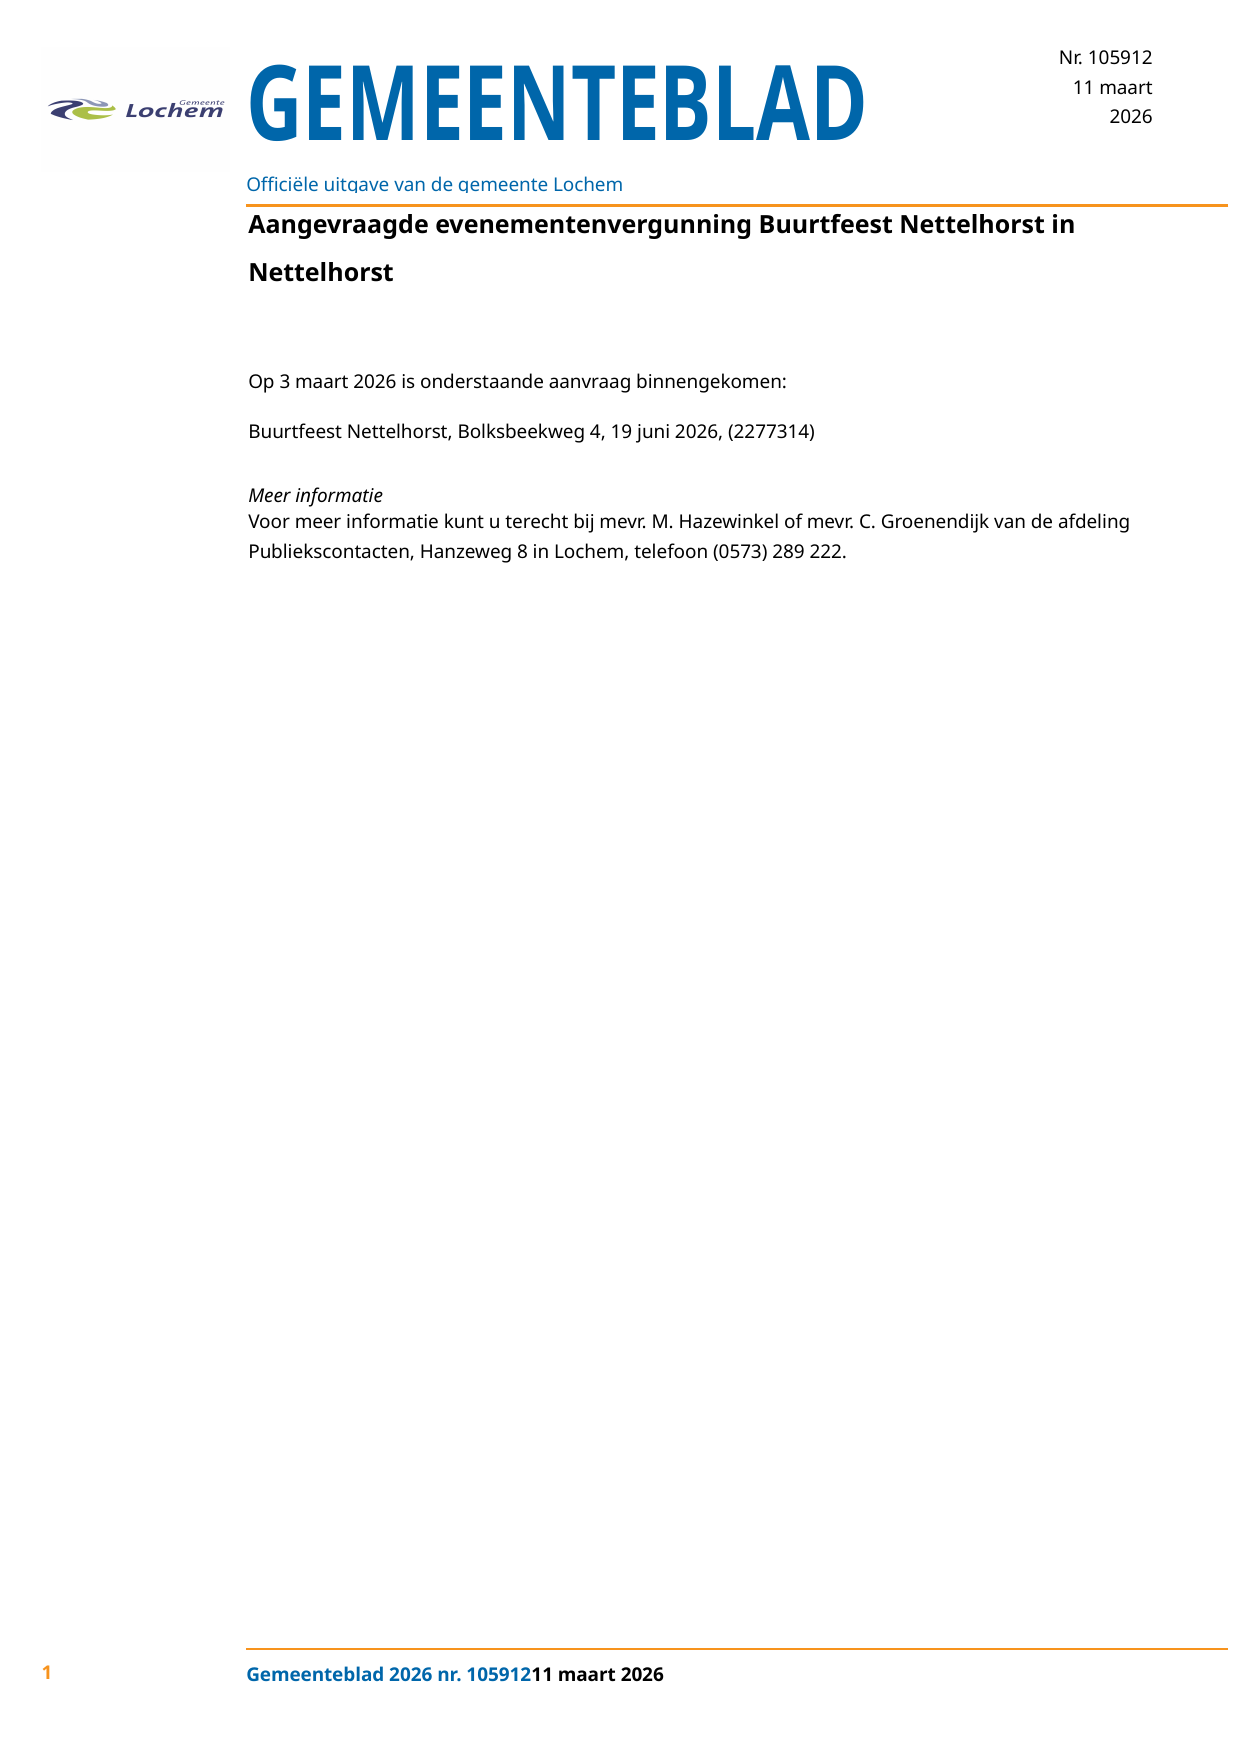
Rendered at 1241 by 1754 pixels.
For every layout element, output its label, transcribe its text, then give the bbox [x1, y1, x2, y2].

text Buurtfeest Nettelhorst, Bolksbeekweg 4, 19 juni 2026, (2277314) [248, 419, 1152, 444]
text Op 3 maart 2026 is onderstaande aanvraag binnengekomen: [248, 368, 1152, 394]
picture [41, 47, 231, 172]
text Meer informatie [248, 483, 1152, 508]
text Aangevraagde evenementenvergunning Buurtfeest Nettelhorst in Nettelhorst [248, 207, 1152, 288]
text Voor meer informatie kunt u terecht bij mevr. M. Hazewinkel of mevr. C. Groenendijk van de afdeling Publiekscontacten, Hanzeweg 8 in Lochem, telefoon (0573) 289 222. [248, 508, 1152, 564]
